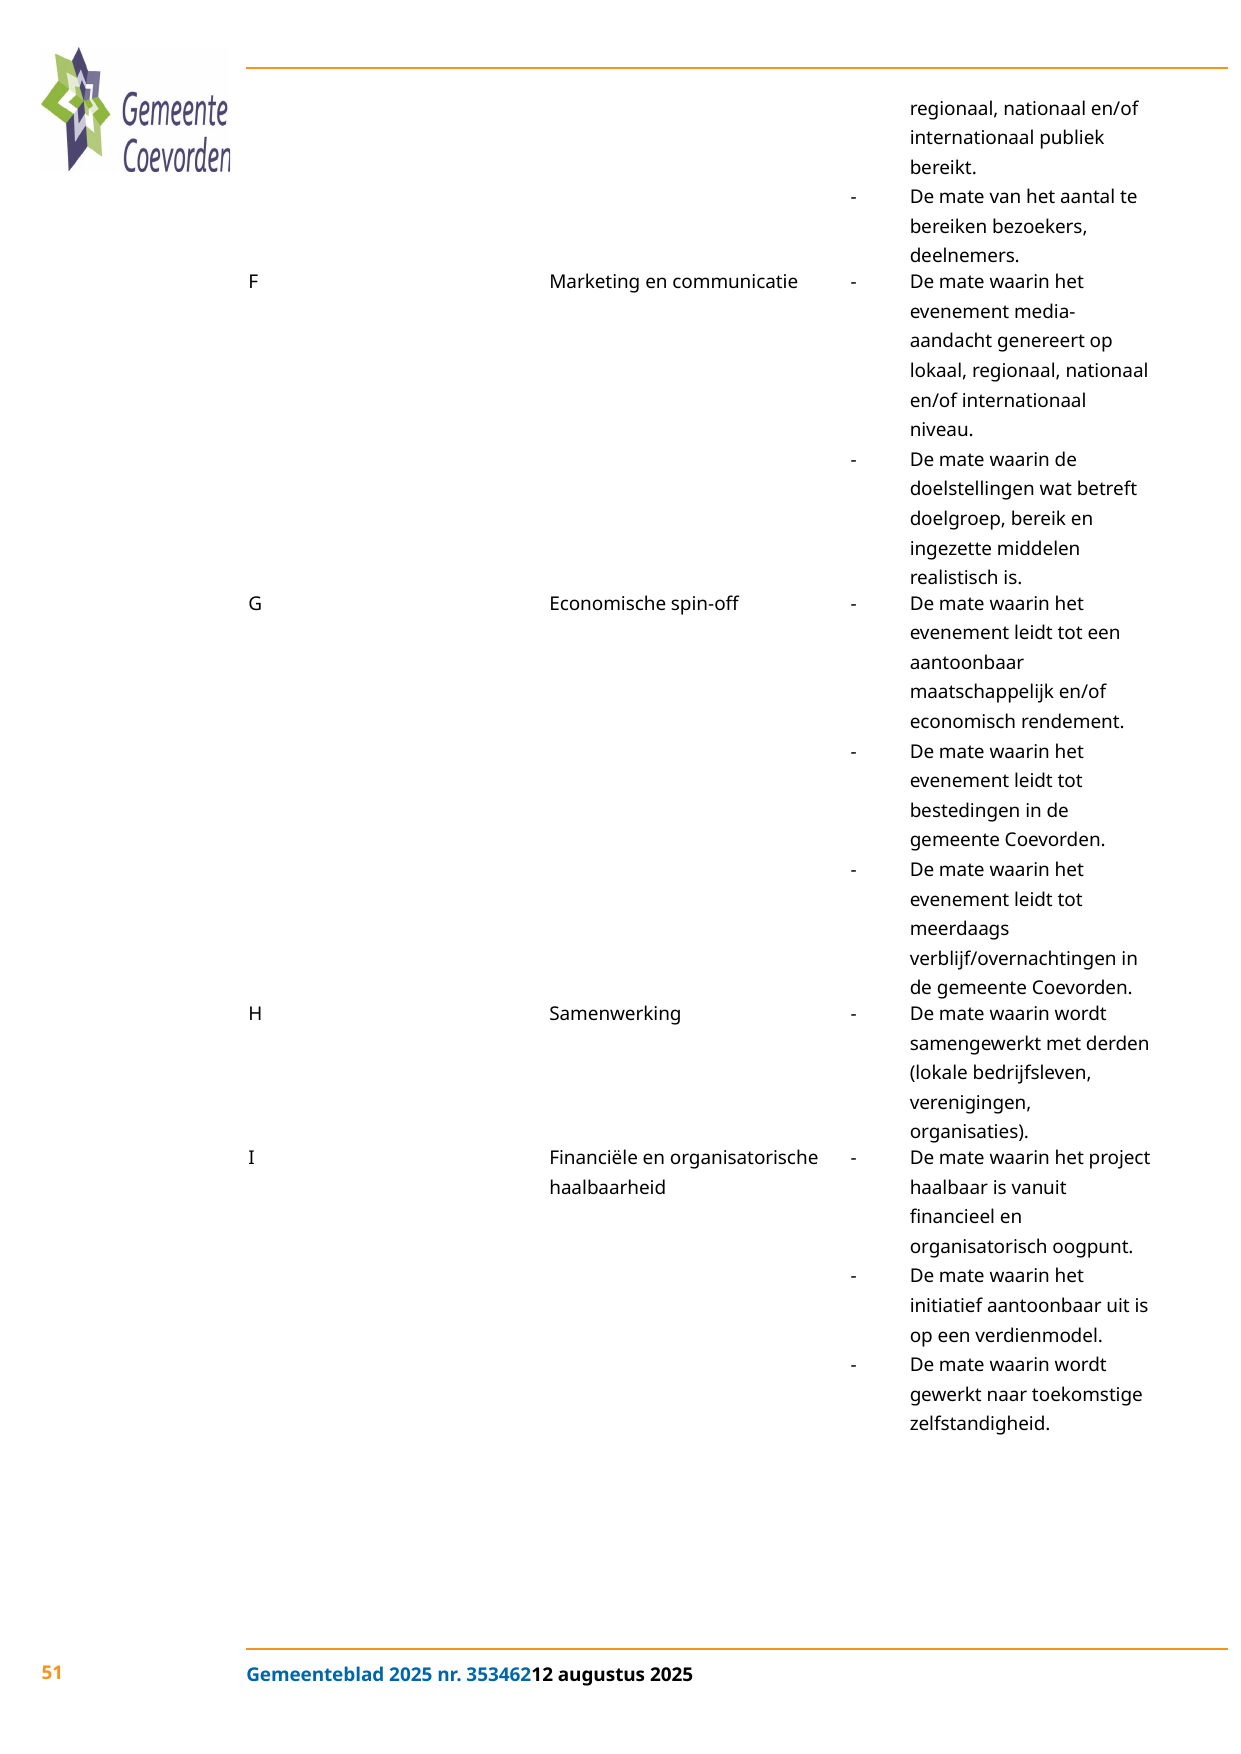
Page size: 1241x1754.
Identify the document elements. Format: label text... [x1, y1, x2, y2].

table_cell De mate waarin het evenement leidt tot een aantoonbaar maatschappelijk en/of economisch rendement. De mate waarin het evenement leidt tot bestedingen in de gemeente Coevorden. De mate waarin het evenement leidt tot meerdaags verblijf/overnachtingen in de gemeente Coevorden. [850, 590, 1152, 1000]
picture [41, 47, 231, 172]
table_cell I [248, 1144, 549, 1436]
table_cell Marketing en communicatie [549, 269, 850, 590]
table_cell Economische spin-off [549, 590, 850, 1000]
table_cell Samenwerking [549, 1000, 850, 1144]
table_cell H [248, 1000, 549, 1144]
table_cell G [248, 590, 549, 1000]
table_cell regionaal, nationaal en/of internationaal publiek bereikt. De mate van het aantal te bereiken bezoekers, deelnemers. [850, 95, 1152, 268]
table_cell De mate waarin wordt samengewerkt met derden (lokale bedrijfsleven, verenigingen, organisaties). [850, 1000, 1152, 1144]
table_cell [248, 95, 549, 268]
table_cell De mate waarin het evenement media-aandacht genereert op lokaal, regionaal, nationaal en/of internationaal niveau. De mate waarin de doelstellingen wat betreft doelgroep, bereik en ingezette middelen realistisch is. [850, 269, 1152, 590]
table_cell De mate waarin het project haalbaar is vanuit financieel en organisatorisch oogpunt. De mate waarin het initiatief aantoonbaar uit is op een verdienmodel. De mate waarin wordt gewerkt naar toekomstige zelfstandigheid. [850, 1144, 1152, 1436]
table_cell [549, 95, 850, 268]
table_cell Financiële en organisatorische haalbaarheid [549, 1144, 850, 1436]
table_cell F [248, 269, 549, 590]
